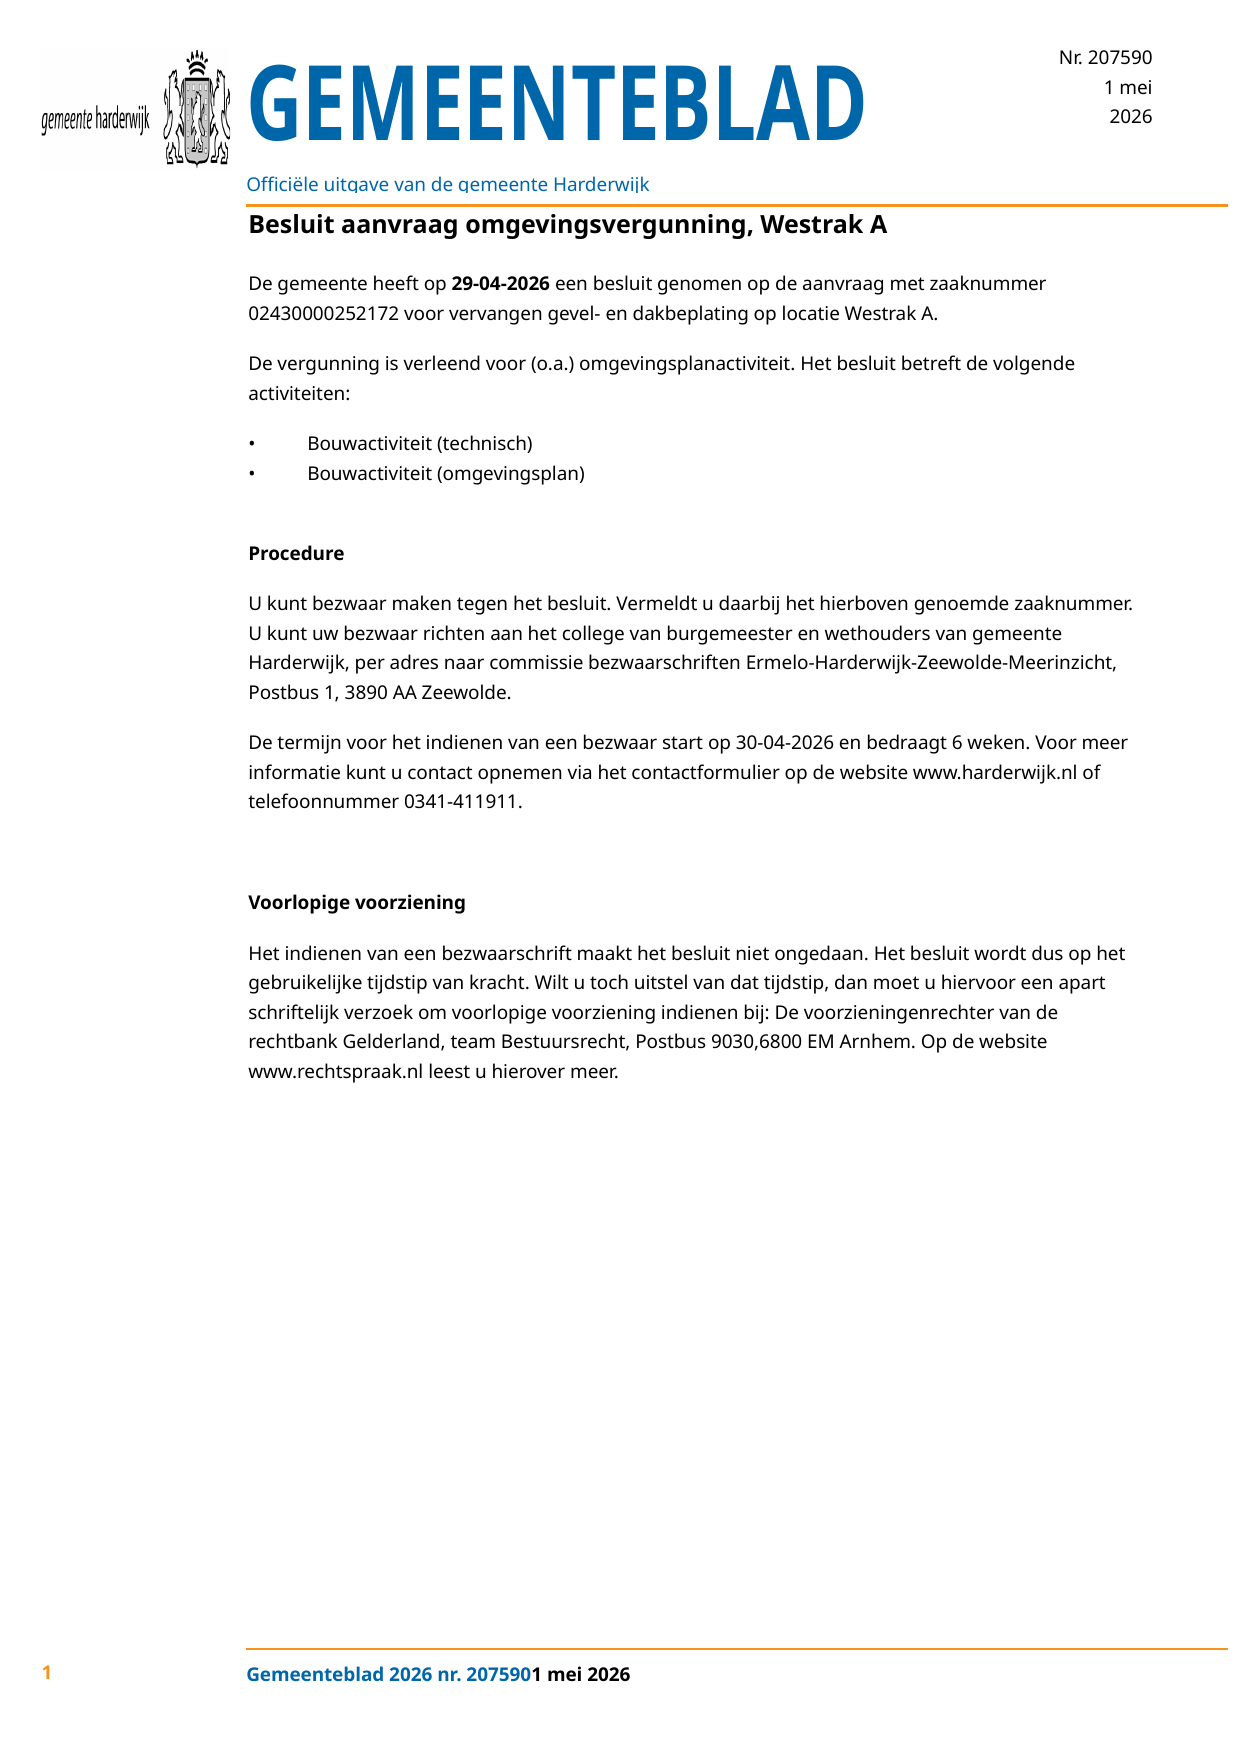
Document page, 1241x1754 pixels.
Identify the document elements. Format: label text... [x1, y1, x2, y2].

text Besluit aanvraag omgevingsvergunning, Westrak A [248, 207, 1152, 241]
text De termijn voor het indienen van een bezwaar start op 30-04-2026 en bedraagt 6 weken. Voor meer informatie kunt u contact opnemen via het contactformulier op de website www.harderwijk.nl of telefoonnummer 0341-411911. [248, 729, 1152, 814]
text De gemeente heeft op 29-04-2026 een besluit genomen op de aanvraag met zaaknummer 02430000252172 voor vervangen gevel- en dakbeplating op locatie Westrak A. [248, 270, 1152, 326]
list Bouwactiviteit (omgevingsplan) [248, 460, 1152, 486]
picture [41, 47, 231, 172]
text U kunt bezwaar maken tegen het besluit. Vermeldt u daarbij het hierboven genoemde zaaknummer. U kunt uw bezwaar richten aan het college van burgemeester en wethouders van gemeente Harderwijk, per adres naar commissie bezwaarschriften Ermelo-Harderwijk-Zeewolde-Meerinzicht, Postbus 1, 3890 AA Zeewolde. [248, 590, 1152, 705]
text Het indienen van een bezwaarschrift maakt het besluit niet ongedaan. Het besluit wordt dus op het gebruikelijke tijdstip van kracht. Wilt u toch uitstel van dat tijdstip, dan moet u hiervoor een apart schriftelijk verzoek om voorlopige voorziening indienen bij: De voorzieningenrechter van de rechtbank Gelderland, team Bestuursrecht, Postbus 9030,6800 EM Arnhem. Op de website www.rechtspraak.nl leest u hierover meer. [248, 940, 1152, 1084]
text Voorlopige voorziening [248, 889, 1152, 915]
list Bouwactiviteit (technisch) [248, 430, 1152, 456]
text De vergunning is verleend voor (o.a.) omgevingsplanactiviteit. Het besluit betreft de volgende activiteiten: [248, 350, 1152, 406]
text Procedure [248, 540, 1152, 566]
